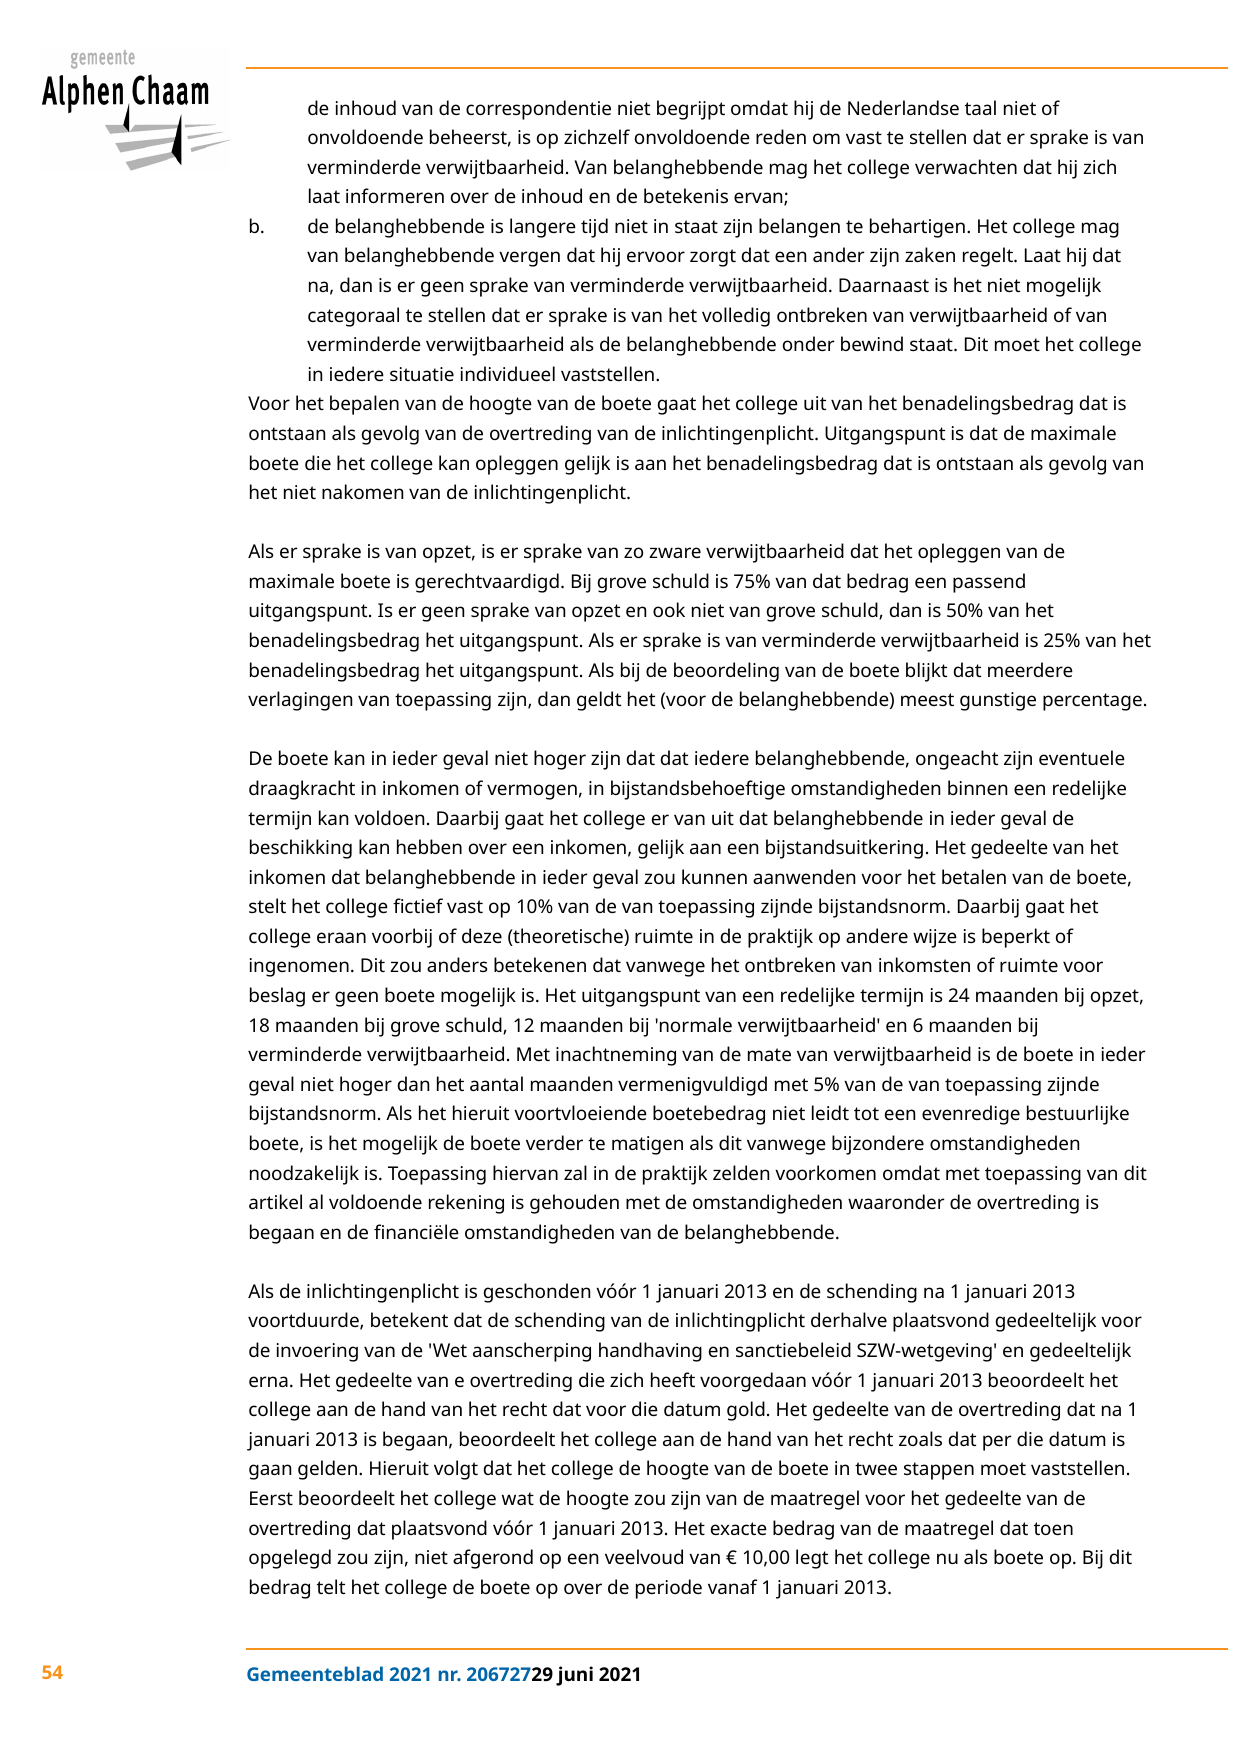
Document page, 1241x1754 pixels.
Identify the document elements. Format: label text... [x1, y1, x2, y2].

text Voor het bepalen van de hoogte van de boete gaat het college uit van het benadelingsbedrag dat is ontstaan als gevolg van de overtreding van de inlichtingenplicht. Uitgangspunt is dat de maximale boete die het college kan opleggen gelijk is aan het benadelingsbedrag dat is ontstaan als gevolg van het niet nakomen van de inlichtingenplicht. [248, 391, 1152, 505]
text Als de inlichtingenplicht is geschonden vóór 1 januari 2013 en de schending na 1 januari 2013 voortduurde, betekent dat de schending van de inlichtingplicht derhalve plaatsvond gedeeltelijk voor de invoering van de 'Wet aanscherping handhaving en sanctiebeleid SZW-wetgeving' en gedeeltelijk erna. Het gedeelte van e overtreding die zich heeft voorgedaan vóór 1 januari 2013 beoordeelt het college aan de hand van het recht dat voor die datum gold. Het gedeelte van de overtreding dat na 1 januari 2013 is begaan, beoordeelt het college aan de hand van het recht zoals dat per die datum is gaan gelden. Hieruit volgt dat het college de hoogte van de boete in twee stappen moet vaststellen. Eerst beoordeelt het college wat de hoogte zou zijn van de maatregel voor het gedeelte van de overtreding dat plaatsvond vóór 1 januari 2013. Het exacte bedrag van de maatregel dat toen opgelegd zou zijn, niet afgerond op een veelvoud van € 10,00 legt het college nu als boete op. Bij dit bedrag telt het college de boete op over de periode vanaf 1 januari 2013. [248, 1278, 1152, 1600]
text Als er sprake is van opzet, is er sprake van zo zware verwijtbaarheid dat het opleggen van de maximale boete is gerechtvaardigd. Bij grove schuld is 75% van dat bedrag een passend uitgangspunt. Is er geen sprake van opzet en ook niet van grove schuld, dan is 50% van het benadelingsbedrag het uitgangspunt. Als er sprake is van verminderde verwijtbaarheid is 25% van het benadelingsbedrag het uitgangspunt. Als bij de beoordeling van de boete blijkt dat meerdere verlagingen van toepassing zijn, dan geldt het (voor de belanghebbende) meest gunstige percentage. [248, 538, 1152, 712]
text De boete kan in ieder geval niet hoger zijn dat dat iedere belanghebbende, ongeacht zijn eventuele draagkracht in inkomen of vermogen, in bijstandsbehoeftige omstandigheden binnen een redelijke termijn kan voldoen. Daarbij gaat het college er van uit dat belanghebbende in ieder geval de beschikking kan hebben over een inkomen, gelijk aan een bijstandsuitkering. Het gedeelte van het inkomen dat belanghebbende in ieder geval zou kunnen aanwenden voor het betalen van de boete, stelt het college fictief vast op 10% van de van toepassing zijnde bijstandsnorm. Daarbij gaat het college eraan voorbij of deze (theoretische) ruimte in de praktijk op andere wijze is beperkt of ingenomen. Dit zou anders betekenen dat vanwege het ontbreken van inkomsten of ruimte voor beslag er geen boete mogelijk is. Het uitgangspunt van een redelijke termijn is 24 maanden bij opzet, 18 maanden bij grove schuld, 12 maanden bij 'normale verwijtbaarheid' en 6 maanden bij verminderde verwijtbaarheid. Met inachtneming van de mate van verwijtbaarheid is de boete in ieder geval niet hoger dan het aantal maanden vermenigvuldigd met 5% van de van toepassing zijnde bijstandsnorm. Als het hieruit voortvloeiende boetebedrag niet leidt tot een evenredige bestuurlijke boete, is het mogelijk de boete verder te matigen als dit vanwege bijzondere omstandigheden noodzakelijk is. Toepassing hiervan zal in de praktijk zelden voorkomen omdat met toepassing van dit artikel al voldoende rekening is gehouden met de omstandigheden waaronder de overtreding is begaan en de financiële omstandigheden van de belanghebbende. [248, 746, 1152, 1245]
picture [41, 47, 231, 172]
list de inhoud van de correspondentie niet begrijpt omdat hij de Nederlandse taal niet of onvoldoende beheerst, is op zichzelf onvoldoende reden om vast te stellen dat er sprake is van verminderde verwijtbaarheid. Van belanghebbende mag het college verwachten dat hij zich laat informeren over de inhoud en de betekenis ervan; [248, 95, 1152, 209]
list de belanghebbende is langere tijd niet in staat zijn belangen te behartigen. Het college mag van belanghebbende vergen dat hij ervoor zorgt dat een ander zijn zaken regelt. Laat hij dat na, dan is er geen sprake van verminderde verwijtbaarheid. Daarnaast is het niet mogelijk categoraal te stellen dat er sprake is van het volledig ontbreken van verwijtbaarheid of van verminderde verwijtbaarheid als de belanghebbende onder bewind staat. Dit moet het college in iedere situatie individueel vaststellen. [248, 213, 1152, 387]
